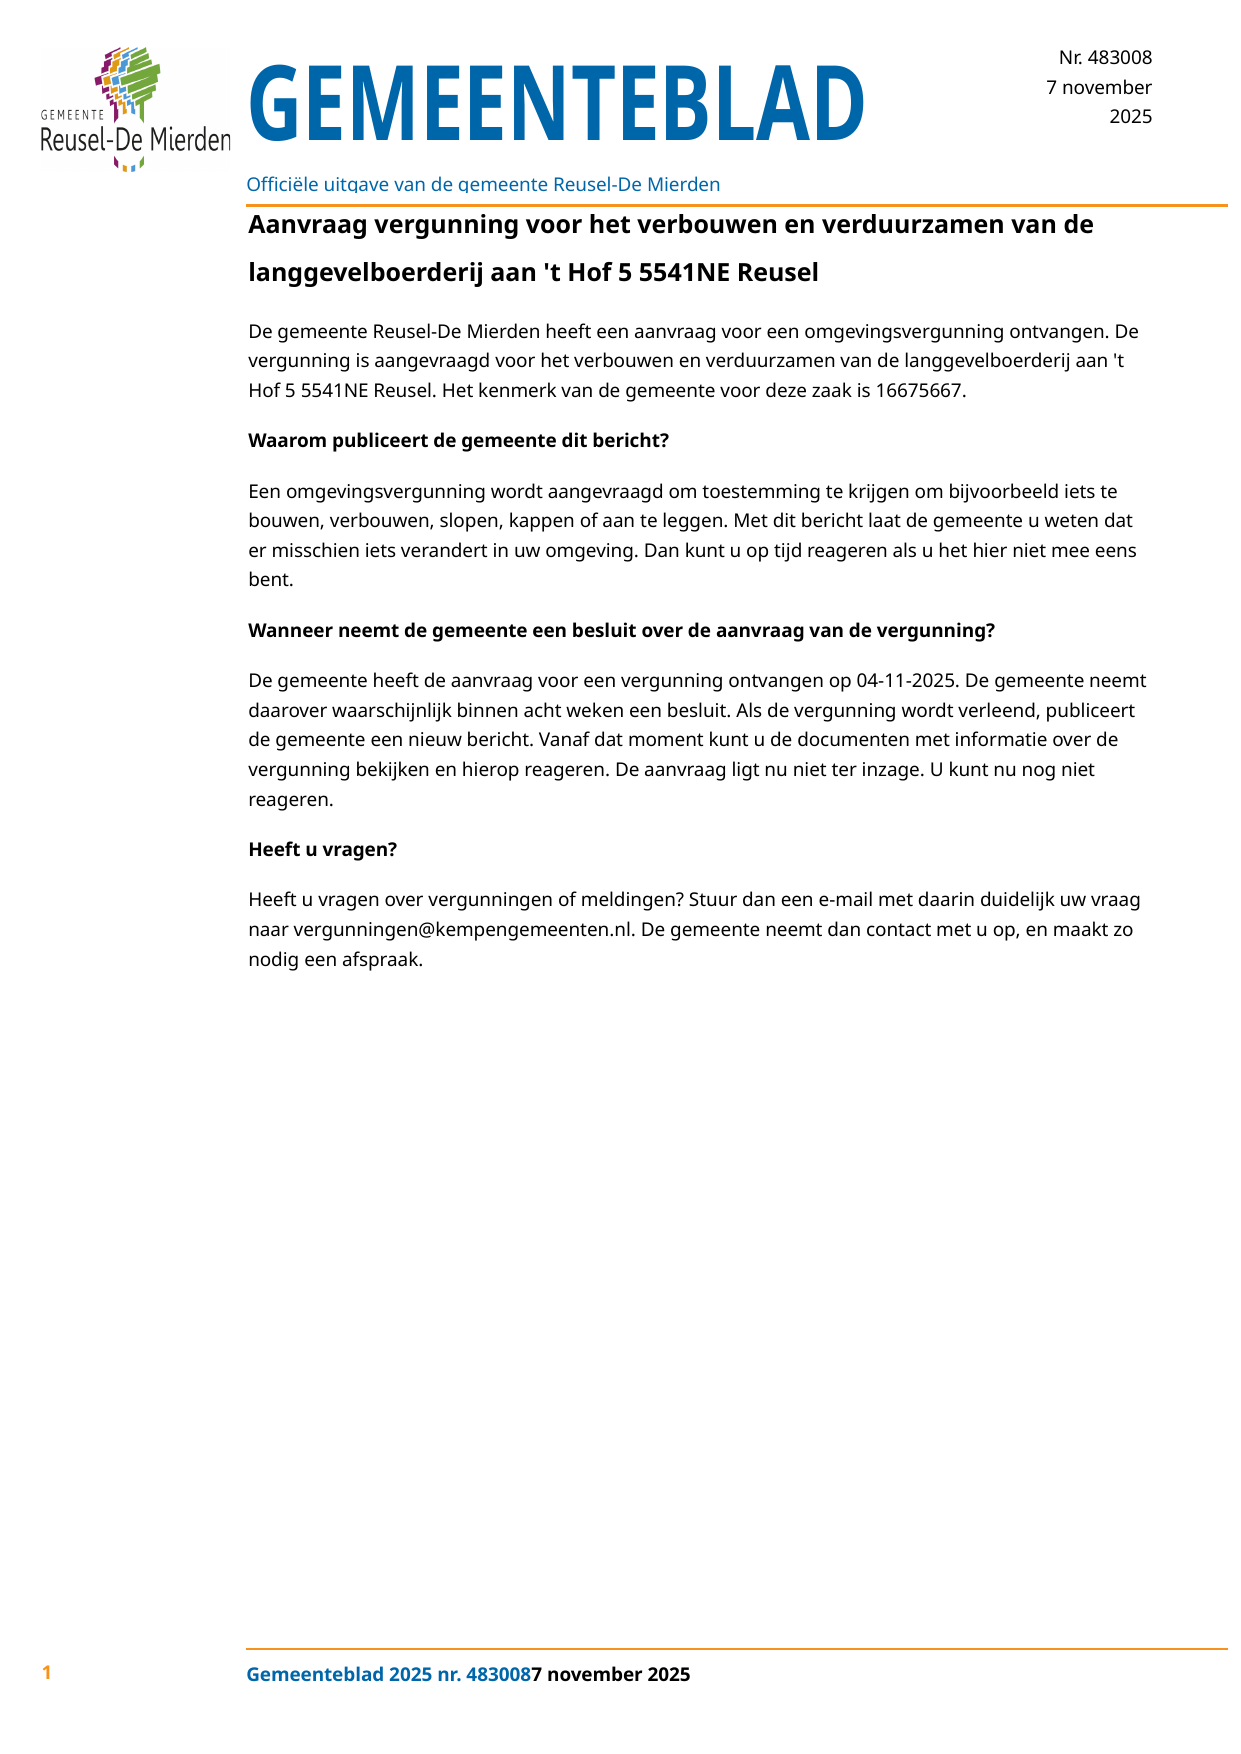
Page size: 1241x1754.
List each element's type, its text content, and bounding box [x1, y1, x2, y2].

text Een omgevingsvergunning wordt aangevraagd om toestemming te krijgen om bijvoorbeeld iets te bouwen, verbouwen, slopen, kappen of aan te leggen. Met dit bericht laat de gemeente u weten dat er misschien iets verandert in uw omgeving. Dan kunt u op tijd reageren als u het hier niet mee eens bent. [248, 478, 1152, 592]
text De gemeente heeft de aanvraag voor een vergunning ontvangen op 04-11-2025. De gemeente neemt daarover waarschijnlijk binnen acht weken een besluit. Als de vergunning wordt verleend, publiceert de gemeente een nieuw bericht. Vanaf dat moment kunt u de documenten met informatie over de vergunning bekijken en hierop reageren. De aanvraag ligt nu niet ter inzage. U kunt nu nog niet reageren. [248, 667, 1152, 812]
text Waarom publiceert de gemeente dit bericht? [248, 427, 1152, 453]
text Heeft u vragen? [248, 836, 1152, 862]
text De gemeente Reusel-De Mierden heeft een aanvraag voor een omgevingsvergunning ontvangen. De vergunning is aangevraagd voor het verbouwen en verduurzamen van de langgevelboerderij aan 't Hof 5 5541NE Reusel. Het kenmerk van de gemeente voor deze zaak is 16675667. [248, 318, 1152, 403]
picture [41, 47, 231, 172]
text Wanneer neemt de gemeente een besluit over de aanvraag van de vergunning? [248, 617, 1152, 643]
text Aanvraag vergunning voor het verbouwen en verduurzamen van de langgevelboerderij aan 't Hof 5 5541NE Reusel [248, 207, 1152, 288]
text Heeft u vragen over vergunningen of meldingen? Stuur dan een e-mail met daarin duidelijk uw vraag naar vergunningen@kempengemeenten.nl. De gemeente neemt dan contact met u op, en maakt zo nodig een afspraak. [248, 887, 1152, 972]
